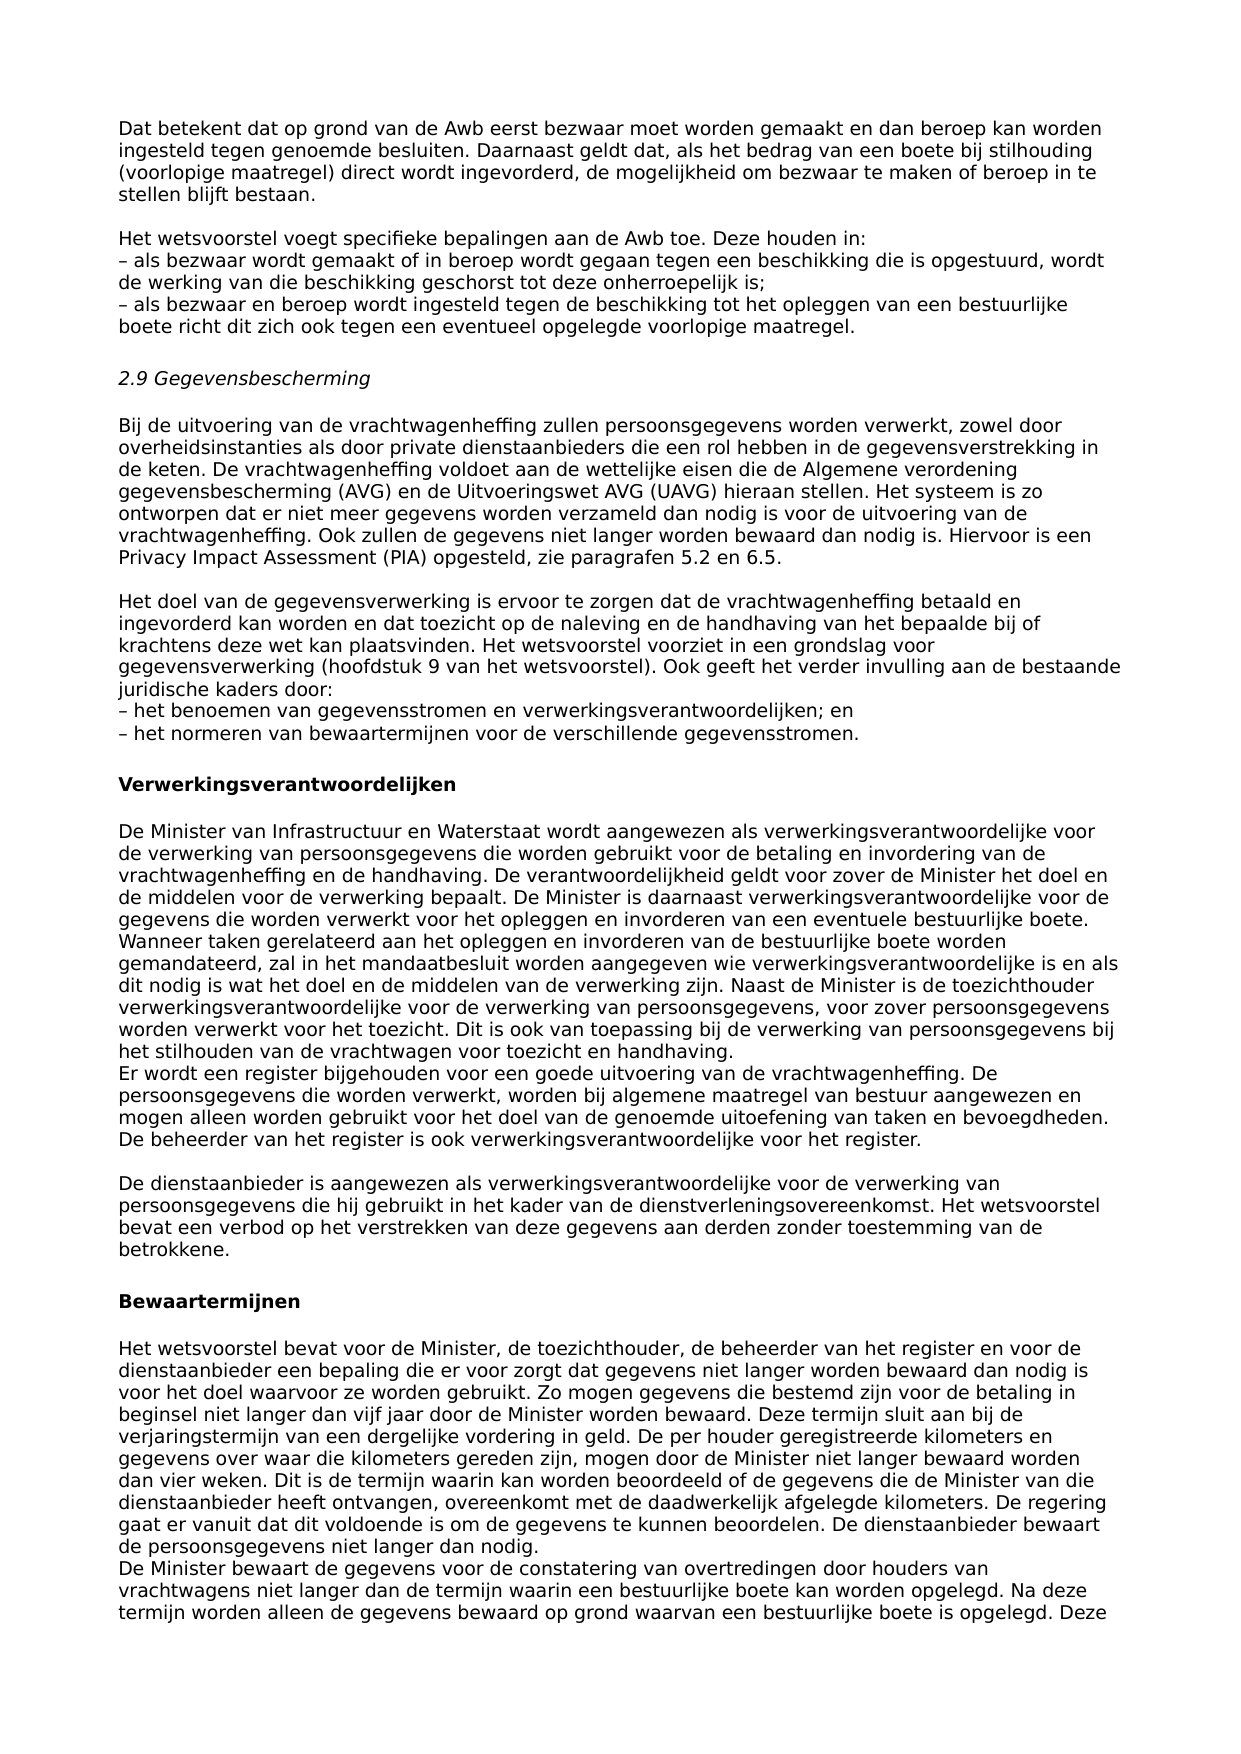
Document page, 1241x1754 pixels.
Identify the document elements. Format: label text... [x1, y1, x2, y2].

text De Minister bewaart de gegevens voor de constatering van overtredingen door houders van vrachtwagens niet langer dan de termijn waarin een bestuurlijke boete kan worden opgelegd. Na deze termijn worden alleen de gegevens bewaard op grond waarvan een bestuurlijke boete is opgelegd. Deze [118, 1558, 1122, 1623]
text Dat betekent dat op grond van de Awb eerst bezwaar moet worden gemaakt en dan beroep kan worden ingesteld tegen genoemde besluiten. Daarnaast geldt dat, als het bedrag van een boete bij stilhouding (voorlopige maatregel) direct wordt ingevorderd, de mogelijkheid om bezwaar te maken of beroep in te stellen blijft bestaan. [118, 118, 1122, 206]
text Het wetsvoorstel bevat voor de Minister, de toezichthouder, de beheerder van het register en voor de dienstaanbieder een bepaling die er voor zorgt dat gegevens niet langer worden bewaard dan nodig is voor het doel waarvoor ze worden gebruikt. Zo mogen gegevens die bestemd zijn voor de betaling in beginsel niet langer dan vijf jaar door de Minister worden bewaard. Deze termijn sluit aan bij de verjaringstermijn van een dergelijke vordering in geld. De per houder geregistreerde kilometers en gegevens over waar die kilometers gereden zijn, mogen door de Minister niet langer bewaard worden dan vier weken. Dit is de termijn waarin kan worden beoordeeld of de gegevens die de Minister van die dienstaanbieder heeft ontvangen, overeenkomt met de daadwerkelijk afgelegde kilometers. De regering gaat er vanuit dat dit voldoende is om de gegevens te kunnen beoordelen. De dienstaanbieder bewaart de persoonsgegevens niet langer dan nodig. [118, 1338, 1122, 1558]
text – als bezwaar wordt gemaakt of in beroep wordt gegaan tegen een beschikking die is opgestuurd, wordt de werking van die beschikking geschorst tot deze onherroepelijk is; [118, 250, 1122, 294]
text De Minister van Infrastructuur en Waterstaat wordt aangewezen als verwerkingsverantwoordelijke voor de verwerking van persoonsgegevens die worden gebruikt voor de betaling en invordering van de vrachtwagenheffing en de handhaving. De verantwoordelijkheid geldt voor zover de Minister het doel en de middelen voor de verwerking bepaalt. De Minister is daarnaast verwerkingsverantwoordelijke voor de gegevens die worden verwerkt voor het opleggen en invorderen van een eventuele bestuurlijke boete. Wanneer taken gerelateerd aan het opleggen en invorderen van de bestuurlijke boete worden gemandateerd, zal in het mandaatbesluit worden aangegeven wie verwerkingsverantwoordelijke is en als dit nodig is wat het doel en de middelen van de verwerking zijn. Naast de Minister is de toezichthouder verwerkingsverantwoordelijke voor de verwerking van persoonsgegevens, voor zover persoonsgegevens worden verwerkt voor het toezicht. Dit is ook van toepassing bij de verwerking van persoonsgegevens bij het stilhouden van de vrachtwagen voor toezicht en handhaving. [118, 821, 1122, 1063]
text Bij de uitvoering van de vrachtwagenheffing zullen persoonsgegevens worden verwerkt, zowel door overheidsinstanties als door private dienstaanbieders die een rol hebben in de gegevensverstrekking in de keten. De vrachtwagenheffing voldoet aan de wettelijke eisen die de Algemene verordening gegevensbescherming (AVG) en de Uitvoeringswet AVG (UAVG) hieraan stellen. Het systeem is zo ontworpen dat er niet meer gegevens worden verzameld dan nodig is voor de uitvoering van de vrachtwagenheffing. Ook zullen de gegevens niet langer worden bewaard dan nodig is. Hiervoor is een Privacy Impact Assessment (PIA) opgesteld, zie paragrafen 5.2 en 6.5. [118, 415, 1122, 569]
text – het benoemen van gegevensstromen en verwerkingsverantwoordelijken; en [118, 700, 1122, 722]
text Er wordt een register bijgehouden voor een goede uitvoering van de vrachtwagenheffing. De persoonsgegevens die worden verwerkt, worden bij algemene maatregel van bestuur aangewezen en mogen alleen worden gebruikt voor het doel van de genoemde uitoefening van taken en bevoegdheden. De beheerder van het register is ook verwerkingsverantwoordelijke voor het register. [118, 1063, 1122, 1151]
subtitle 2.9 Gegevensbescherming [118, 368, 1122, 390]
text Het doel van de gegevensverwerking is ervoor te zorgen dat de vrachtwagenheffing betaald en ingevorderd kan worden en dat toezicht op de naleving en de handhaving van het bepaalde bij of krachtens deze wet kan plaatsvinden. Het wetsvoorstel voorziet in een grondslag voor gegevensverwerking (hoofdstuk 9 van het wetsvoorstel). Ook geeft het verder invulling aan de bestaande juridische kaders door: [118, 591, 1122, 700]
subtitle Verwerkingsverantwoordelijken [118, 774, 1122, 796]
text De dienstaanbieder is aangewezen als verwerkingsverantwoordelijke voor de verwerking van persoonsgegevens die hij gebruikt in het kader van de dienstverleningsovereenkomst. Het wetsvoorstel bevat een verbod op het verstrekken van deze gegevens aan derden zonder toestemming van de betrokkene. [118, 1173, 1122, 1261]
subtitle Bewaartermijnen [118, 1291, 1122, 1313]
text Het wetsvoorstel voegt specifieke bepalingen aan de Awb toe. Deze houden in: [118, 228, 1122, 250]
text – het normeren van bewaartermijnen voor de verschillende gegevensstromen. [118, 722, 1122, 744]
text – als bezwaar en beroep wordt ingesteld tegen de beschikking tot het opleggen van een bestuurlijke boete richt dit zich ook tegen een eventueel opgelegde voorlopige maatregel. [118, 294, 1122, 338]
